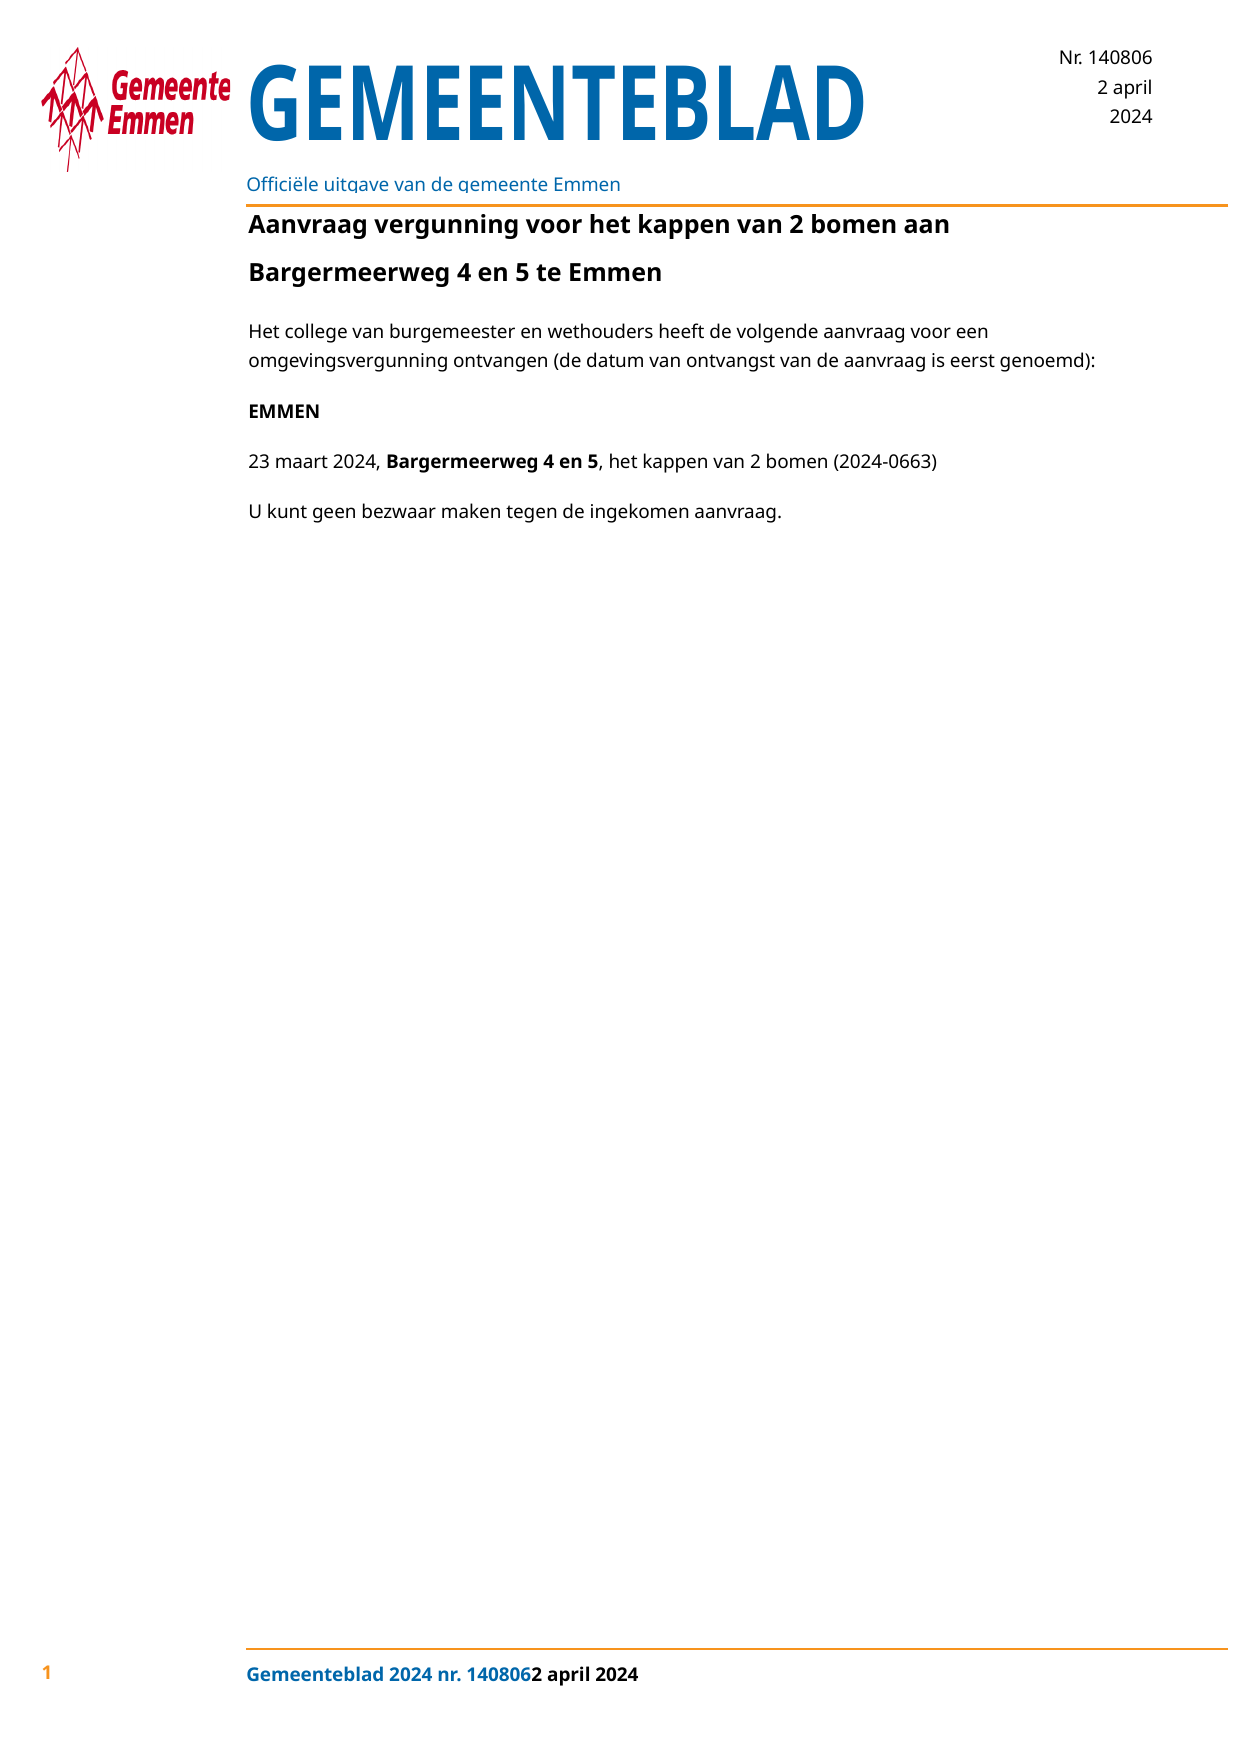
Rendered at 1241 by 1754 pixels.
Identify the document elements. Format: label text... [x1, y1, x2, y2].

text 23 maart 2024, Bargermeerweg 4 en 5, het kappen van 2 bomen (2024-0663) [248, 448, 1152, 474]
picture [41, 47, 231, 172]
text EMMEN [248, 398, 1152, 424]
text U kunt geen bezwaar maken tegen de ingekomen aanvraag. [248, 499, 1152, 524]
text Het college van burgemeester en wethouders heeft de volgende aanvraag voor een omgevingsvergunning ontvangen (de datum van ontvangst van de aanvraag is eerst genoemd): [248, 318, 1152, 373]
text Aanvraag vergunning voor het kappen van 2 bomen aan Bargermeerweg 4 en 5 te Emmen [248, 207, 1152, 288]
